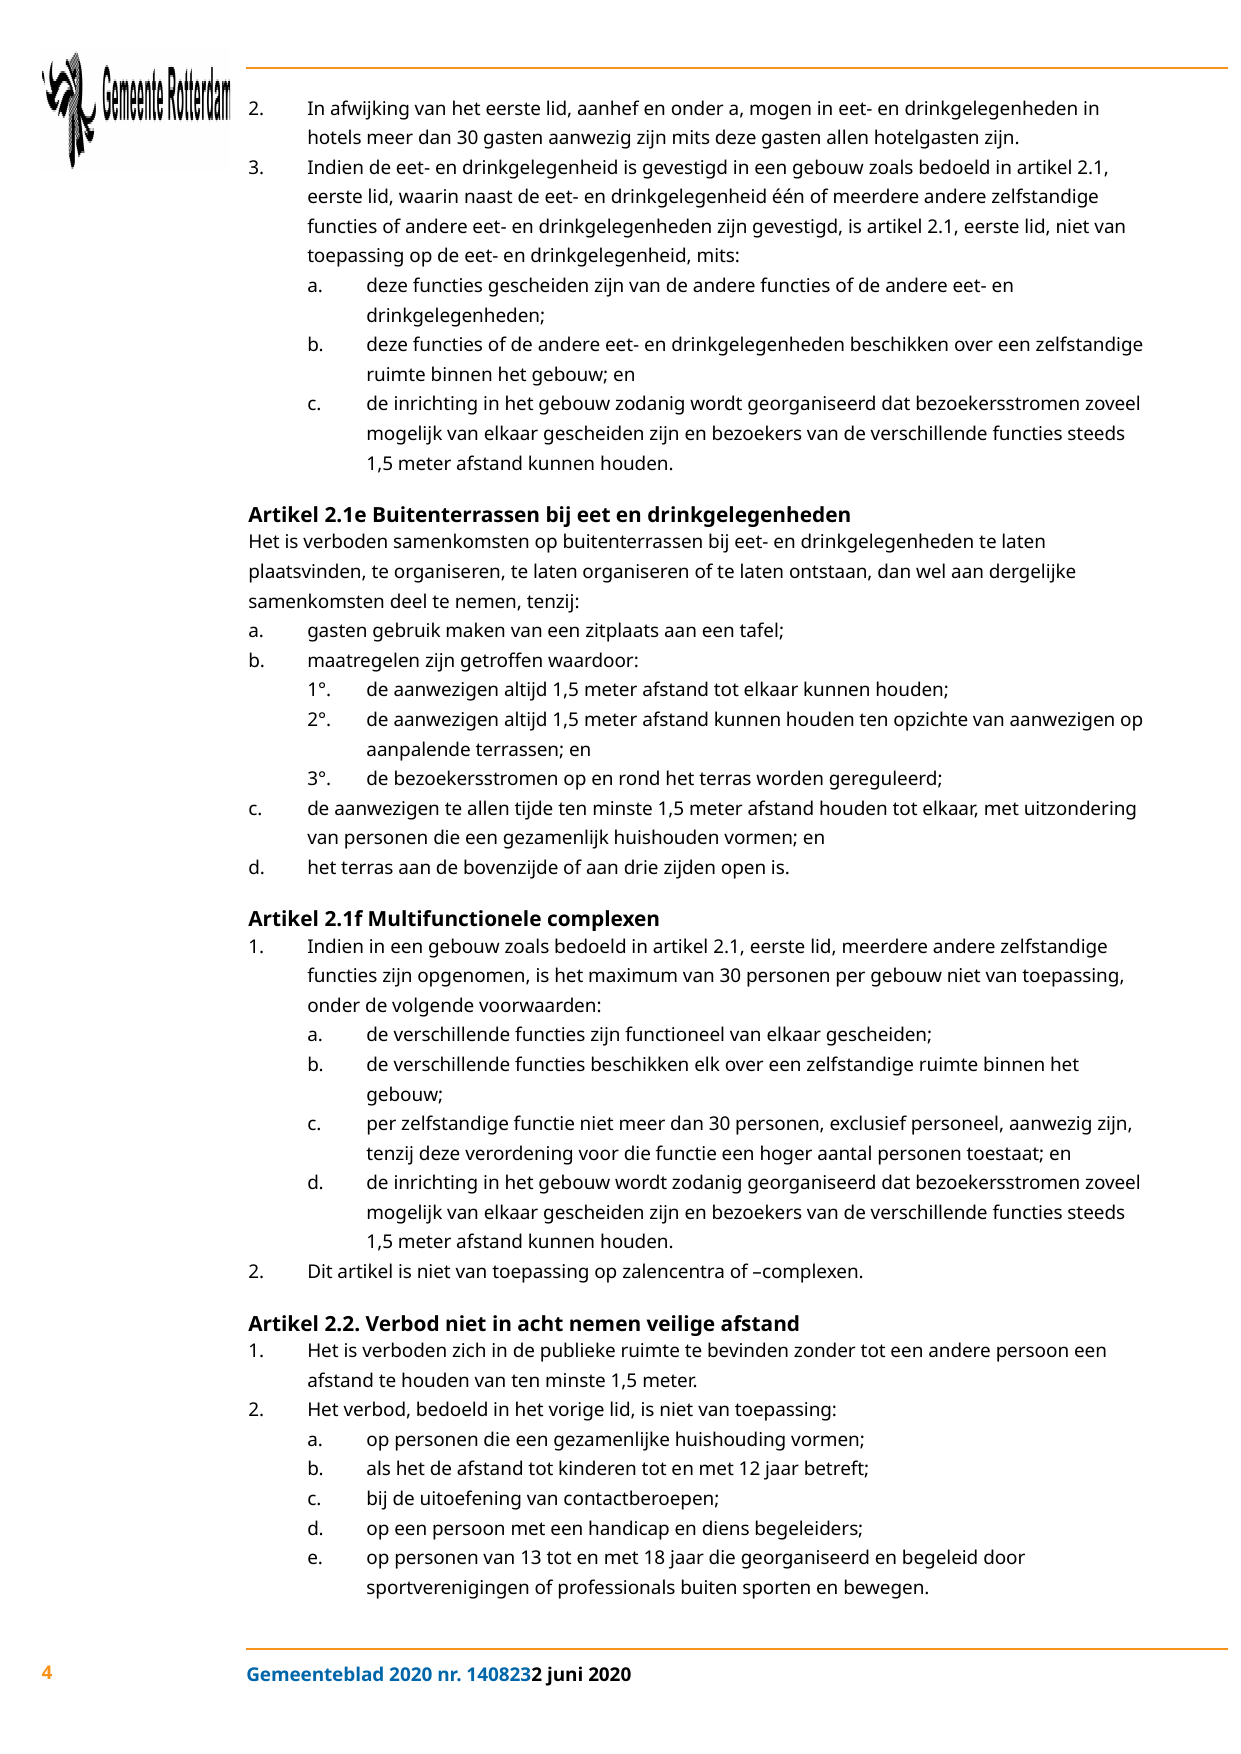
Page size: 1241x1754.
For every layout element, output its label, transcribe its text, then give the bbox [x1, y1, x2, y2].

list het terras aan de bovenzijde of aan drie zijden open is. [248, 854, 1152, 880]
list bij de uitoefening van contactberoepen; [307, 1485, 1152, 1511]
text Artikel 2.2. Verbod niet in acht nemen veilige afstand [248, 1309, 1152, 1337]
list op personen van 13 tot en met 18 jaar die georganiseerd en begeleid door sportverenigingen of professionals buiten sporten en bewegen. [307, 1544, 1152, 1599]
list de verschillende functies beschikken elk over een zelfstandige ruimte binnen het gebouw; [307, 1051, 1152, 1107]
list maatregelen zijn getroffen waardoor: [248, 647, 1152, 673]
list Dit artikel is niet van toepassing op zalencentra of –complexen. [248, 1258, 1152, 1284]
list de inrichting in het gebouw zodanig wordt georganiseerd dat bezoekersstromen zoveel mogelijk van elkaar gescheiden zijn en bezoekers van de verschillende functies steeds 1,5 meter afstand kunnen houden. [307, 391, 1152, 476]
text Artikel 2.1e Buitenterrassen bij eet en drinkgelegenheden [248, 500, 1152, 529]
list deze functies gescheiden zijn van de andere functies of de andere eet- en drinkgelegenheden; [307, 272, 1152, 328]
list de bezoekersstromen op en rond het terras worden gereguleerd; [307, 765, 1152, 791]
list de verschillende functies zijn functioneel van elkaar gescheiden; [307, 1022, 1152, 1047]
list de aanwezigen altijd 1,5 meter afstand tot elkaar kunnen houden; [307, 677, 1152, 702]
list Indien in een gebouw zoals bedoeld in artikel 2.1, eerste lid, meerdere andere zelfstandige functies zijn opgenomen, is het maximum van 30 personen per gebouw niet van toepassing, onder de volgende voorwaarden: [248, 933, 1152, 1018]
list In afwijking van het eerste lid, aanhef en onder a, mogen in eet- en drinkgelegenheden in hotels meer dan 30 gasten aanwezig zijn mits deze gasten allen hotelgasten zijn. [248, 95, 1152, 150]
list de aanwezigen altijd 1,5 meter afstand kunnen houden ten opzichte van aanwezigen op aanpalende terrassen; en [307, 706, 1152, 761]
picture [41, 47, 231, 172]
list op een persoon met een handicap en diens begeleiders; [307, 1515, 1152, 1540]
list Indien de eet- en drinkgelegenheid is gevestigd in een gebouw zoals bedoeld in artikel 2.1, eerste lid, waarin naast de eet- en drinkgelegenheid één of meerdere andere zelfstandige functies of andere eet- en drinkgelegenheden zijn gevestigd, is artikel 2.1, eerste lid, niet van toepassing op de eet- en drinkgelegenheid, mits: [248, 154, 1152, 268]
list als het de afstand tot kinderen tot en met 12 jaar betreft; [307, 1456, 1152, 1481]
list op personen die een gezamenlijke huishouding vormen; [307, 1426, 1152, 1452]
list Het is verboden zich in de publieke ruimte te bevinden zonder tot een andere persoon een afstand te houden van ten minste 1,5 meter. [248, 1337, 1152, 1392]
list Het verbod, bedoeld in het vorige lid, is niet van toepassing: [248, 1396, 1152, 1422]
text Artikel 2.1f Multifunctionele complexen [248, 904, 1152, 933]
list gasten gebruik maken van een zitplaats aan een tafel; [248, 617, 1152, 643]
text Het is verboden samenkomsten op buitenterrassen bij eet- en drinkgelegenheden te laten plaatsvinden, te organiseren, te laten organiseren of te laten ontstaan, dan wel aan dergelijke samenkomsten deel te nemen, tenzij: [248, 529, 1152, 613]
list de aanwezigen te allen tijde ten minste 1,5 meter afstand houden tot elkaar, met uitzondering van personen die een gezamenlijk huishouden vormen; en [248, 795, 1152, 850]
list per zelfstandige functie niet meer dan 30 personen, exclusief personeel, aanwezig zijn, tenzij deze verordening voor die functie een hoger aantal personen toestaat; en [307, 1110, 1152, 1166]
list deze functies of de andere eet- en drinkgelegenheden beschikken over een zelfstandige ruimte binnen het gebouw; en [307, 331, 1152, 387]
list de inrichting in het gebouw wordt zodanig georganiseerd dat bezoekersstromen zoveel mogelijk van elkaar gescheiden zijn en bezoekers van de verschillende functies steeds 1,5 meter afstand kunnen houden. [307, 1169, 1152, 1254]
